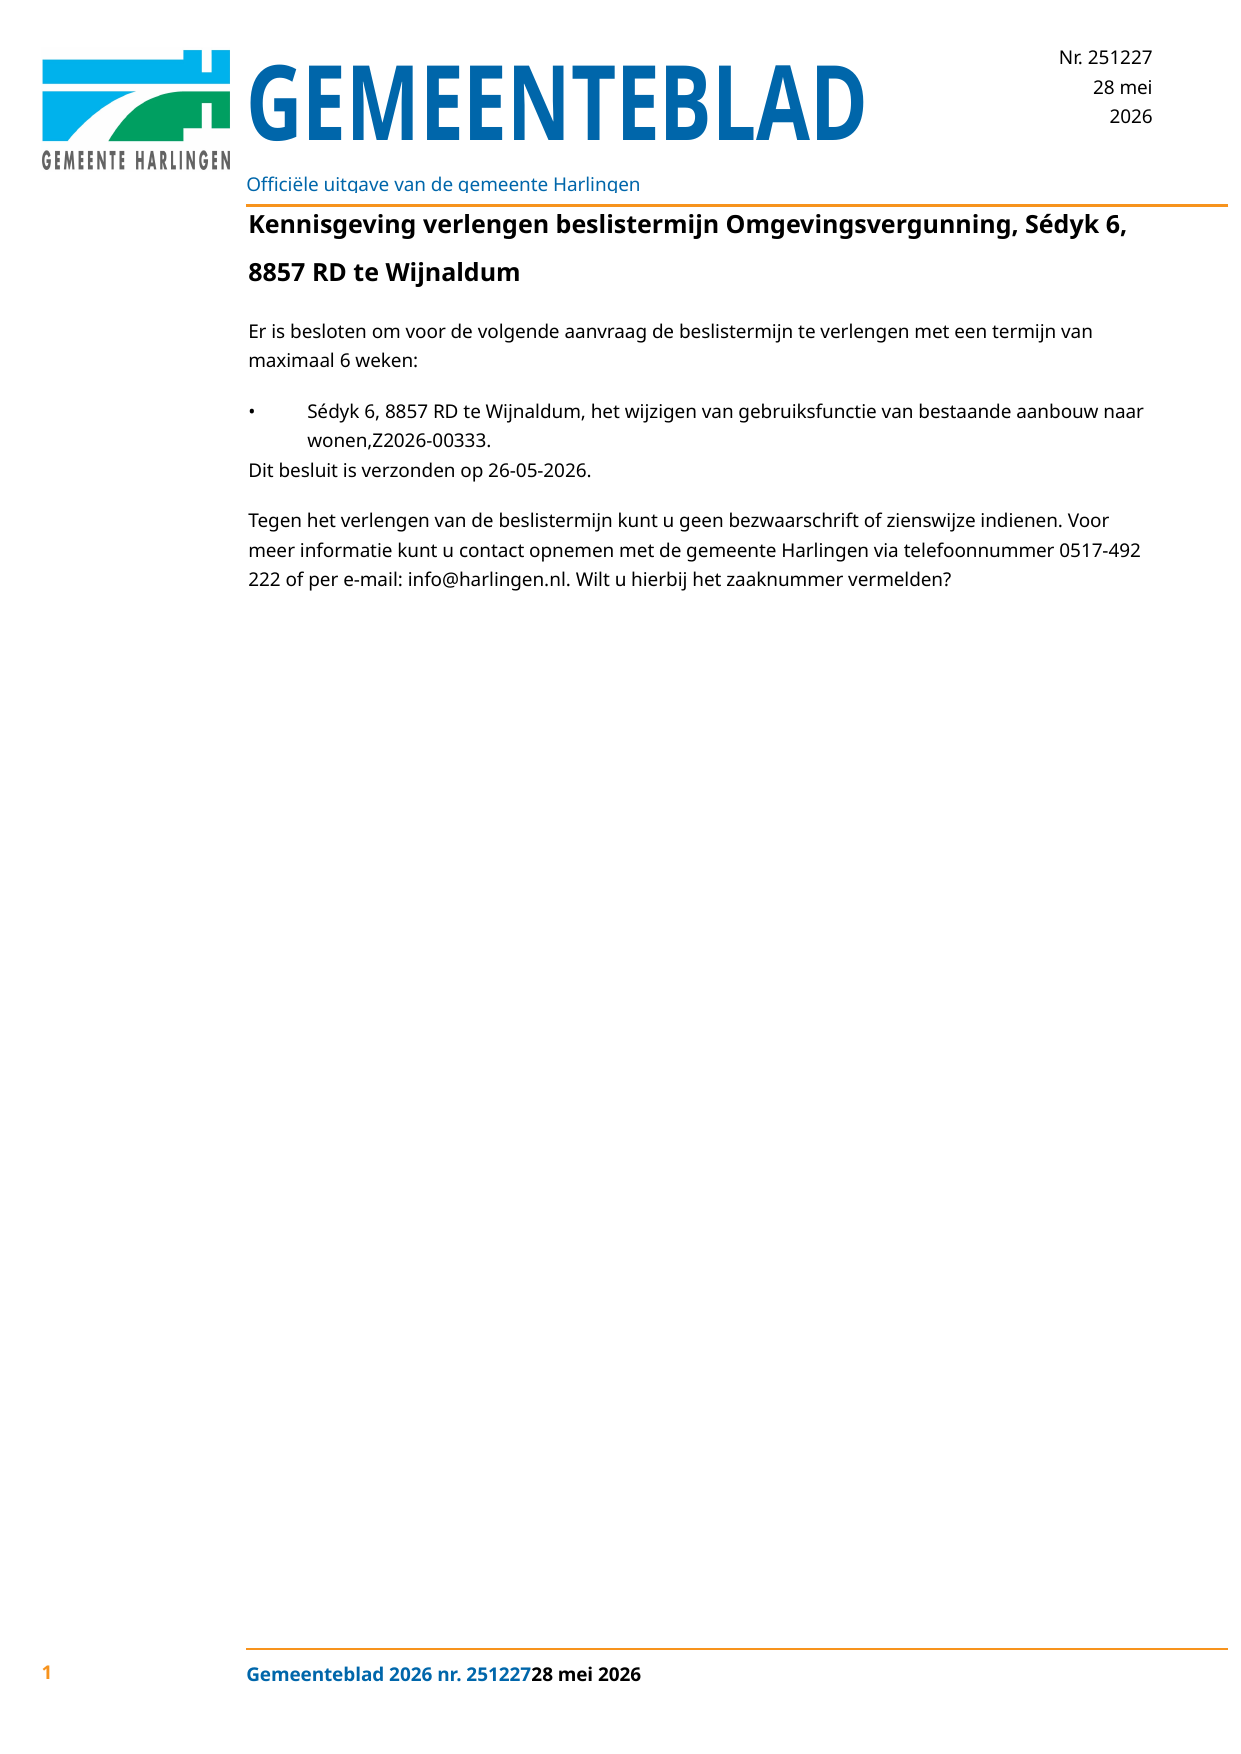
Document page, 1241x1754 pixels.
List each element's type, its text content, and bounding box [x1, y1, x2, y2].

text Er is besloten om voor de volgende aanvraag de beslistermijn te verlengen met een termijn van maximaal 6 weken: [248, 318, 1152, 373]
text Tegen het verlengen van de beslistermijn kunt u geen bezwaarschrift of zienswijze indienen. Voor meer informatie kunt u contact opnemen met de gemeente Harlingen via telefoonnummer 0517-492 222 of per e-mail: info@harlingen.nl. Wilt u hierbij het zaaknummer vermelden? [248, 507, 1152, 592]
picture [41, 47, 231, 172]
list Sédyk 6, 8857 RD te Wijnaldum, het wijzigen van gebruiksfunctie van bestaande aanbouw naar wonen,Z2026-00333. [248, 398, 1152, 453]
text Kennisgeving verlengen beslistermijn Omgevingsvergunning, Sédyk 6, 8857 RD te Wijnaldum [248, 207, 1152, 288]
text Dit besluit is verzonden op 26-05-2026. [248, 457, 1152, 483]
